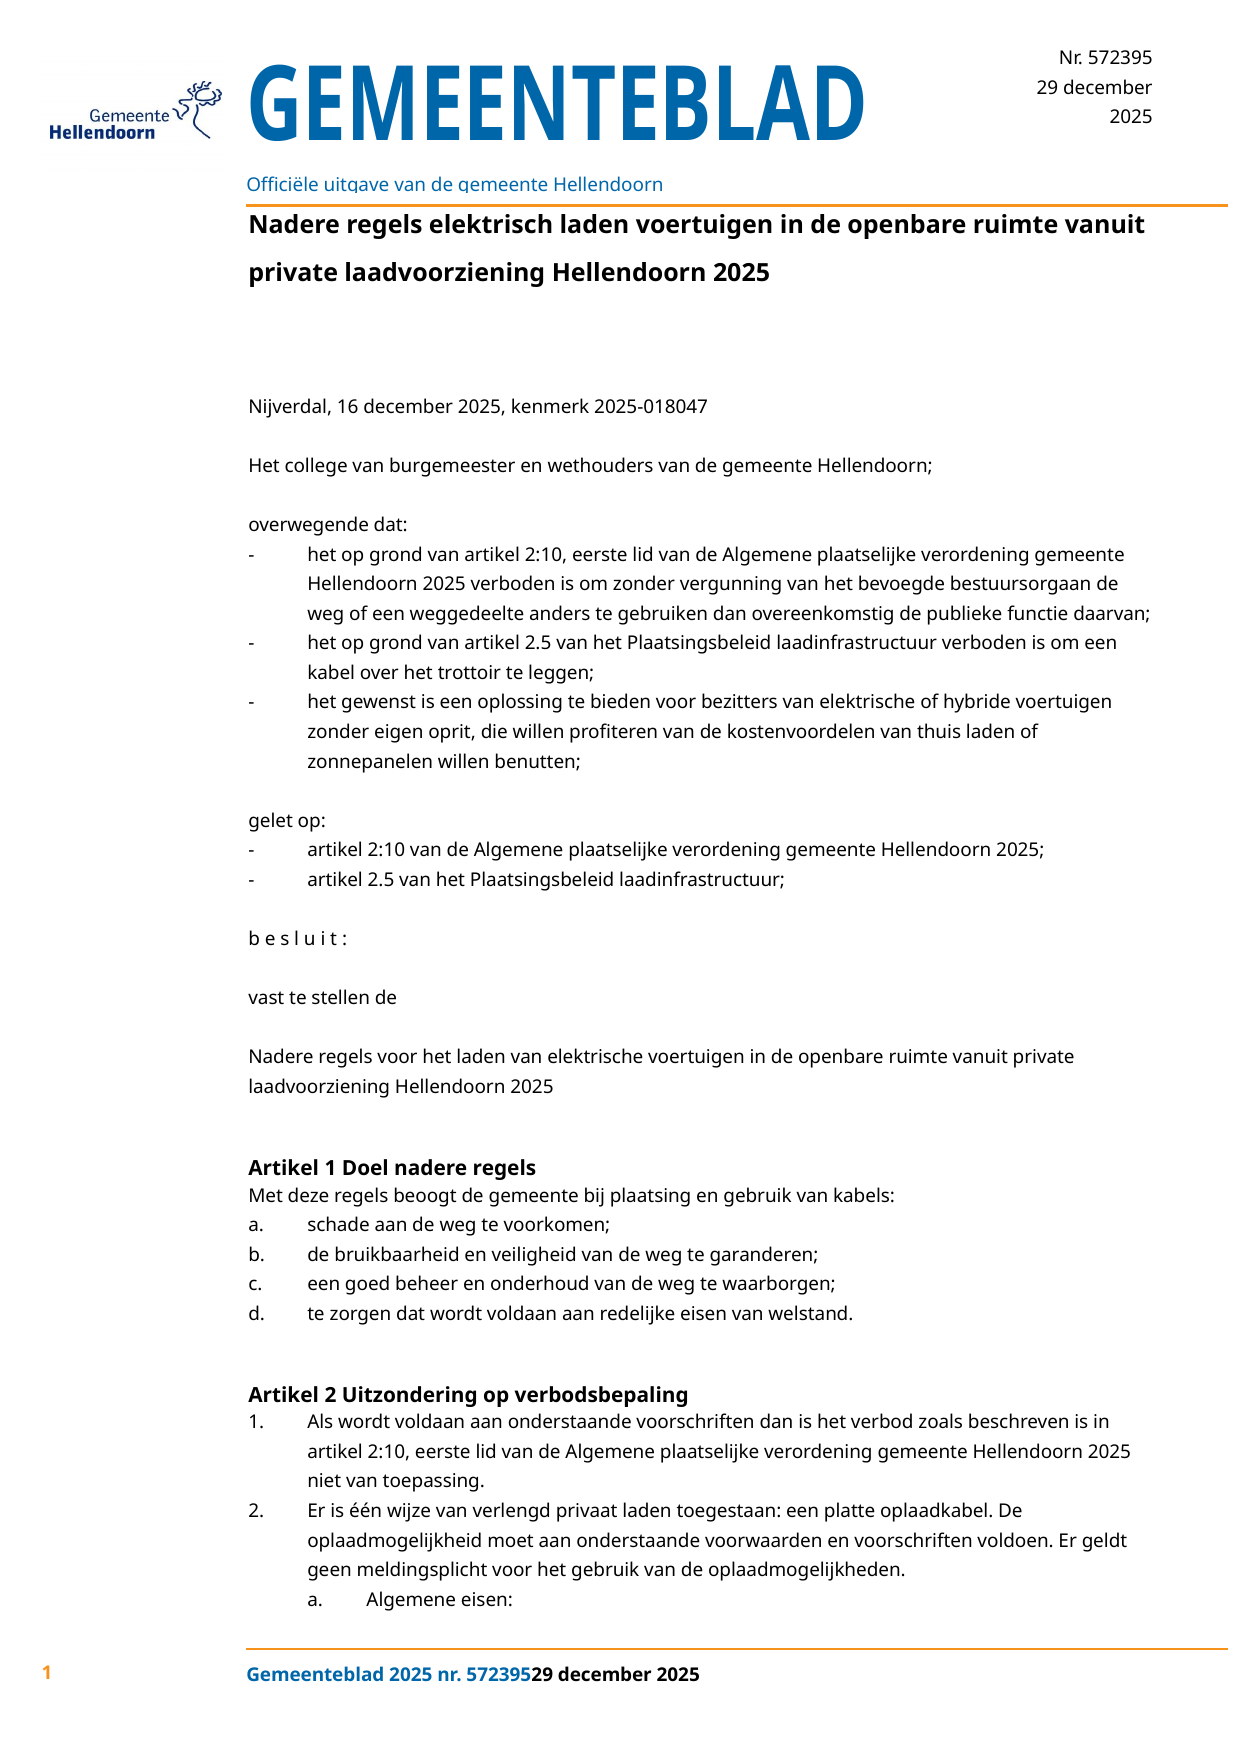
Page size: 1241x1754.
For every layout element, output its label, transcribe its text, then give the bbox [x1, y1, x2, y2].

list Algemene eisen: [307, 1586, 1152, 1612]
list artikel 2.5 van het Plaatsingsbeleid laadinfrastructuur; [248, 866, 1152, 892]
text b e s l u i t : [248, 925, 1152, 951]
list Als wordt voldaan aan onderstaande voorschriften dan is het verbod zoals beschreven is in artikel 2:10, eerste lid van de Algemene plaatselijke verordening gemeente Hellendoorn 2025 niet van toepassing. [248, 1408, 1152, 1493]
list Er is één wijze van verlengd privaat laden toegestaan: een platte oplaadkabel. De oplaadmogelijkheid moet aan onderstaande voorwaarden en voorschriften voldoen. Er geldt geen meldingsplicht voor het gebruik van de oplaadmogelijkheden. [248, 1497, 1152, 1582]
list te zorgen dat wordt voldaan aan redelijke eisen van welstand. [248, 1300, 1152, 1326]
list artikel 2:10 van de Algemene plaatselijke verordening gemeente Hellendoorn 2025; [248, 837, 1152, 862]
text Artikel 1 Doel nadere regels [248, 1153, 1152, 1182]
list een goed beheer en onderhoud van de weg te waarborgen; [248, 1271, 1152, 1296]
text Artikel 2 Uitzondering op verbodsbepaling [248, 1380, 1152, 1408]
list het gewenst is een oplossing te bieden voor bezitters van elektrische of hybride voertuigen zonder eigen oprit, die willen profiteren van de kostenvoordelen van thuis laden of zonnepanelen willen benutten; [248, 689, 1152, 774]
picture [41, 47, 231, 172]
text overwegende dat: [248, 511, 1152, 537]
list de bruikbaarheid en veiligheid van de weg te garanderen; [248, 1241, 1152, 1267]
list het op grond van artikel 2:10, eerste lid van de Algemene plaatselijke verordening gemeente Hellendoorn 2025 verboden is om zonder vergunning van het bevoegde bestuursorgaan de weg of een weggedeelte anders te gebruiken dan overeenkomstig de publieke functie daarvan; [248, 541, 1152, 626]
text Met deze regels beoogt de gemeente bij plaatsing en gebruik van kabels: [248, 1182, 1152, 1207]
text Nadere regels voor het laden van elektrische voertuigen in de openbare ruimte vanuit private laadvoorziening Hellendoorn 2025 [248, 1044, 1152, 1099]
text vast te stellen de [248, 984, 1152, 1010]
text Nadere regels elektrisch laden voertuigen in de openbare ruimte vanuit private laadvoorziening Hellendoorn 2025 [248, 207, 1152, 288]
list het op grond van artikel 2.5 van het Plaatsingsbeleid laadinfrastructuur verboden is om een kabel over het trottoir te leggen; [248, 629, 1152, 685]
text Nijverdal, 16 december 2025, kenmerk 2025-018047 [248, 393, 1152, 419]
text Het college van burgemeester en wethouders van de gemeente Hellendoorn; [248, 452, 1152, 478]
text gelet op: [248, 807, 1152, 833]
list schade aan de weg te voorkomen; [248, 1211, 1152, 1237]
